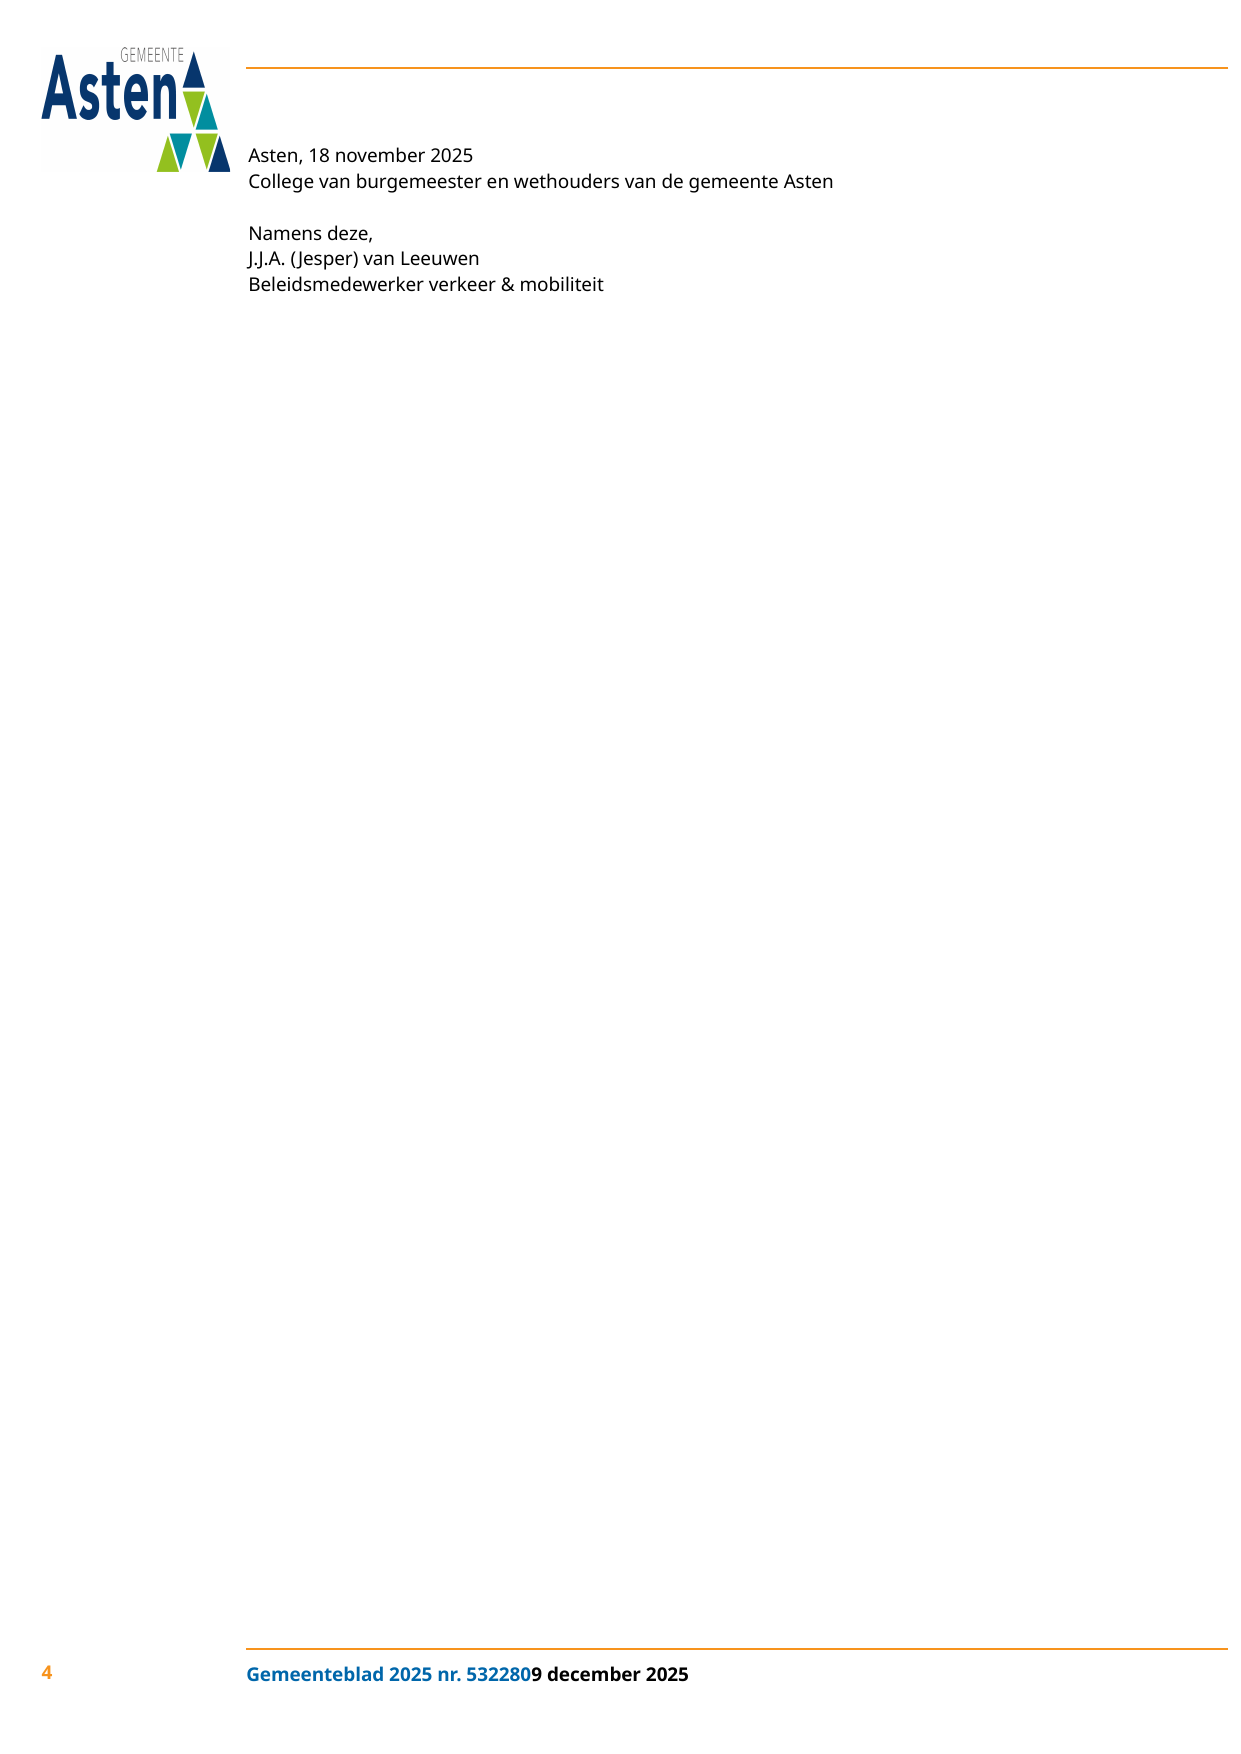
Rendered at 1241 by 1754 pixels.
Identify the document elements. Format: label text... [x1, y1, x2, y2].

picture [41, 47, 231, 172]
text Namens deze, [248, 220, 1152, 246]
text J.J.A. (Jesper) van Leeuwen [248, 246, 1152, 271]
text Beleidsmedewerker verkeer & mobiliteit [248, 271, 1152, 297]
text Asten, 18 november 2025 [248, 143, 1152, 168]
text College van burgemeester en wethouders van de gemeente Asten [248, 168, 1152, 194]
